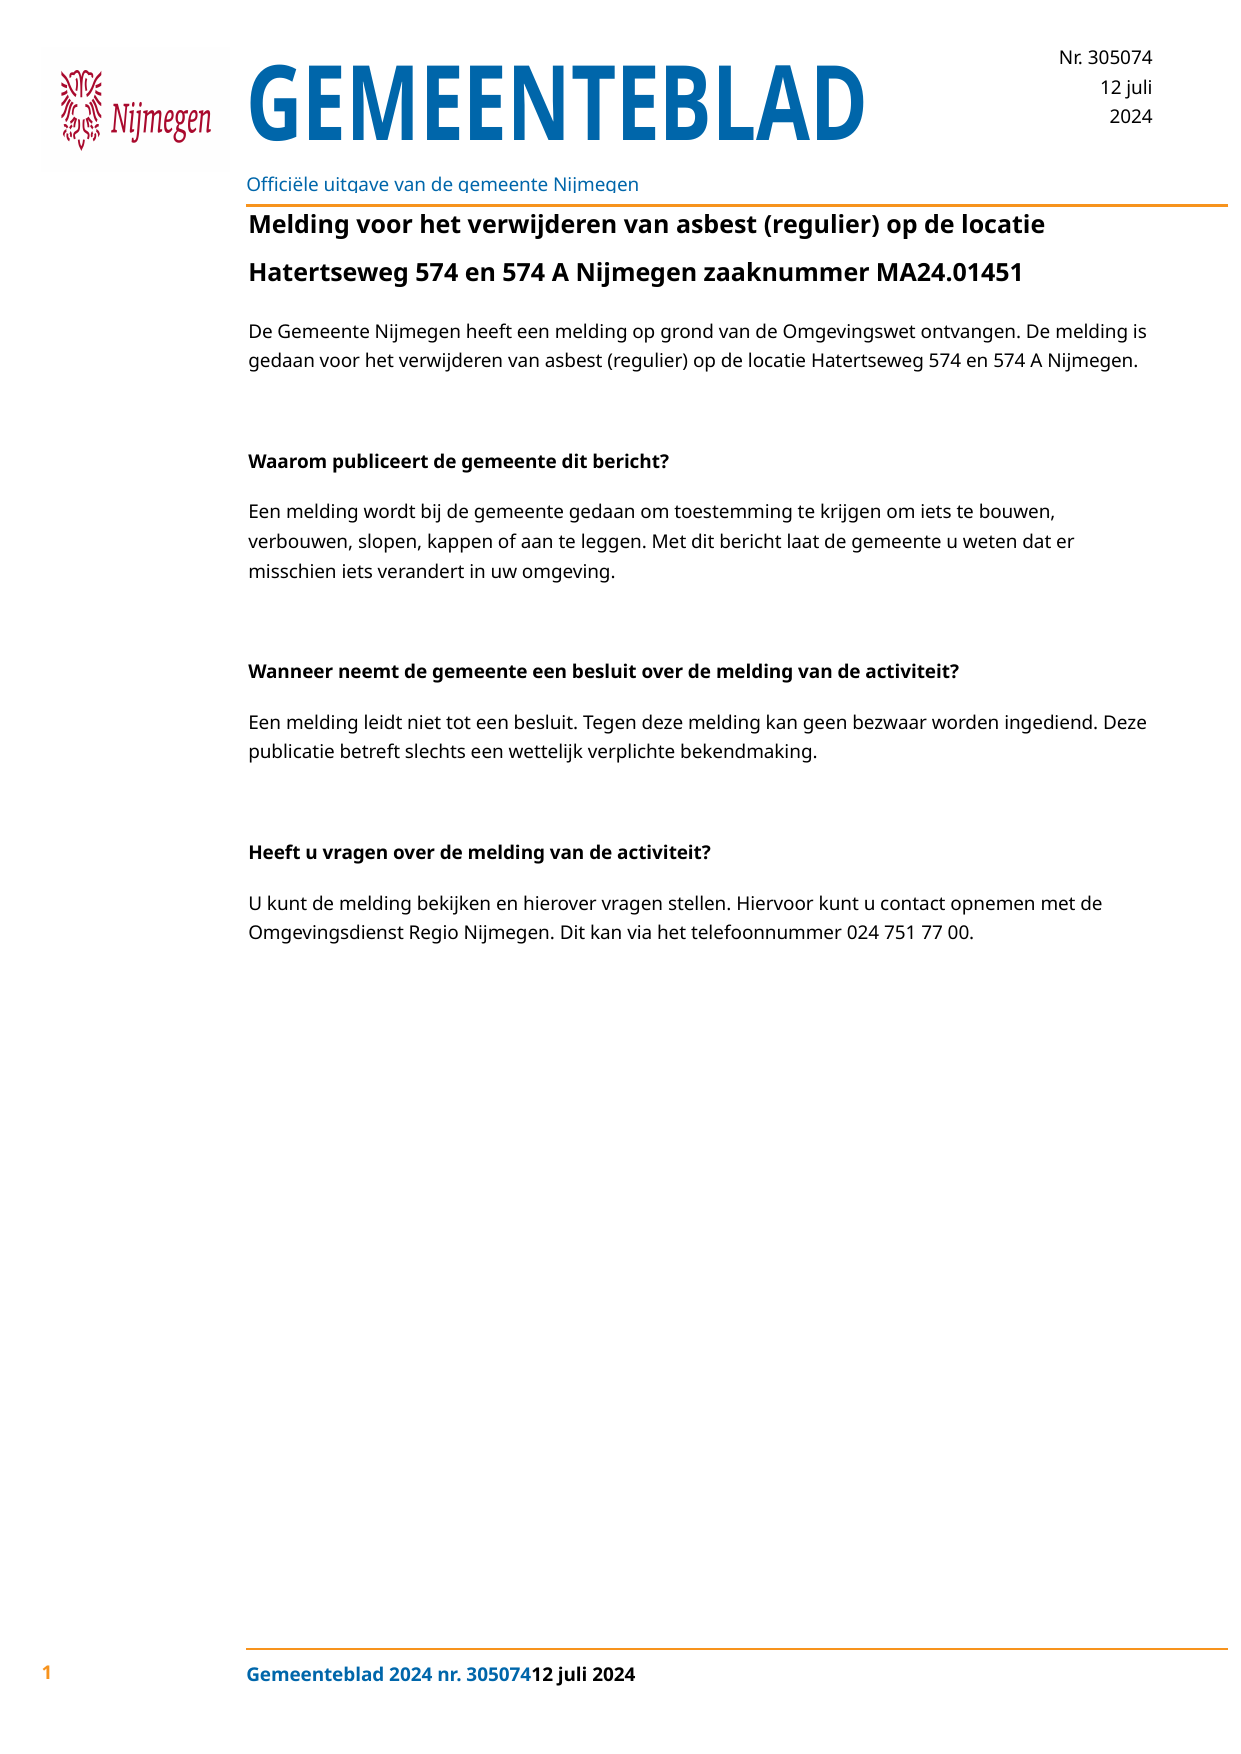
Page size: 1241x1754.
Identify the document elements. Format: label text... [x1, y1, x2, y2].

text Wanneer neemt de gemeente een besluit over de melding van de activiteit? [248, 659, 1152, 684]
text Melding voor het verwijderen van asbest (regulier) op de locatie Hatertseweg 574 en 574 A Nijmegen zaaknummer MA24.01451 [248, 207, 1152, 288]
text De Gemeente Nijmegen heeft een melding op grond van de Omgevingswet ontvangen. De melding is gedaan voor het verwijderen van asbest (regulier) op de locatie Hatertseweg 574 en 574 A Nijmegen. [248, 318, 1152, 373]
text Een melding wordt bij de gemeente gedaan om toestemming te krijgen om iets te bouwen, verbouwen, slopen, kappen of aan te leggen. Met dit bericht laat de gemeente u weten dat er misschien iets verandert in uw omgeving. [248, 499, 1152, 584]
picture [41, 47, 231, 172]
text U kunt de melding bekijken en hierover vragen stellen. Hiervoor kunt u contact opnemen met de Omgevingsdienst Regio Nijmegen. Dit kan via het telefoonnummer 024 751 77 00. [248, 890, 1152, 945]
text Een melding leidt niet tot een besluit. Tegen deze melding kan geen bezwaar worden ingediend. Deze publicatie betreft slechts een wettelijk verplichte bekendmaking. [248, 709, 1152, 764]
text Heeft u vragen over de melding van de activiteit? [248, 839, 1152, 865]
text Waarom publiceert de gemeente dit bericht? [248, 448, 1152, 474]
